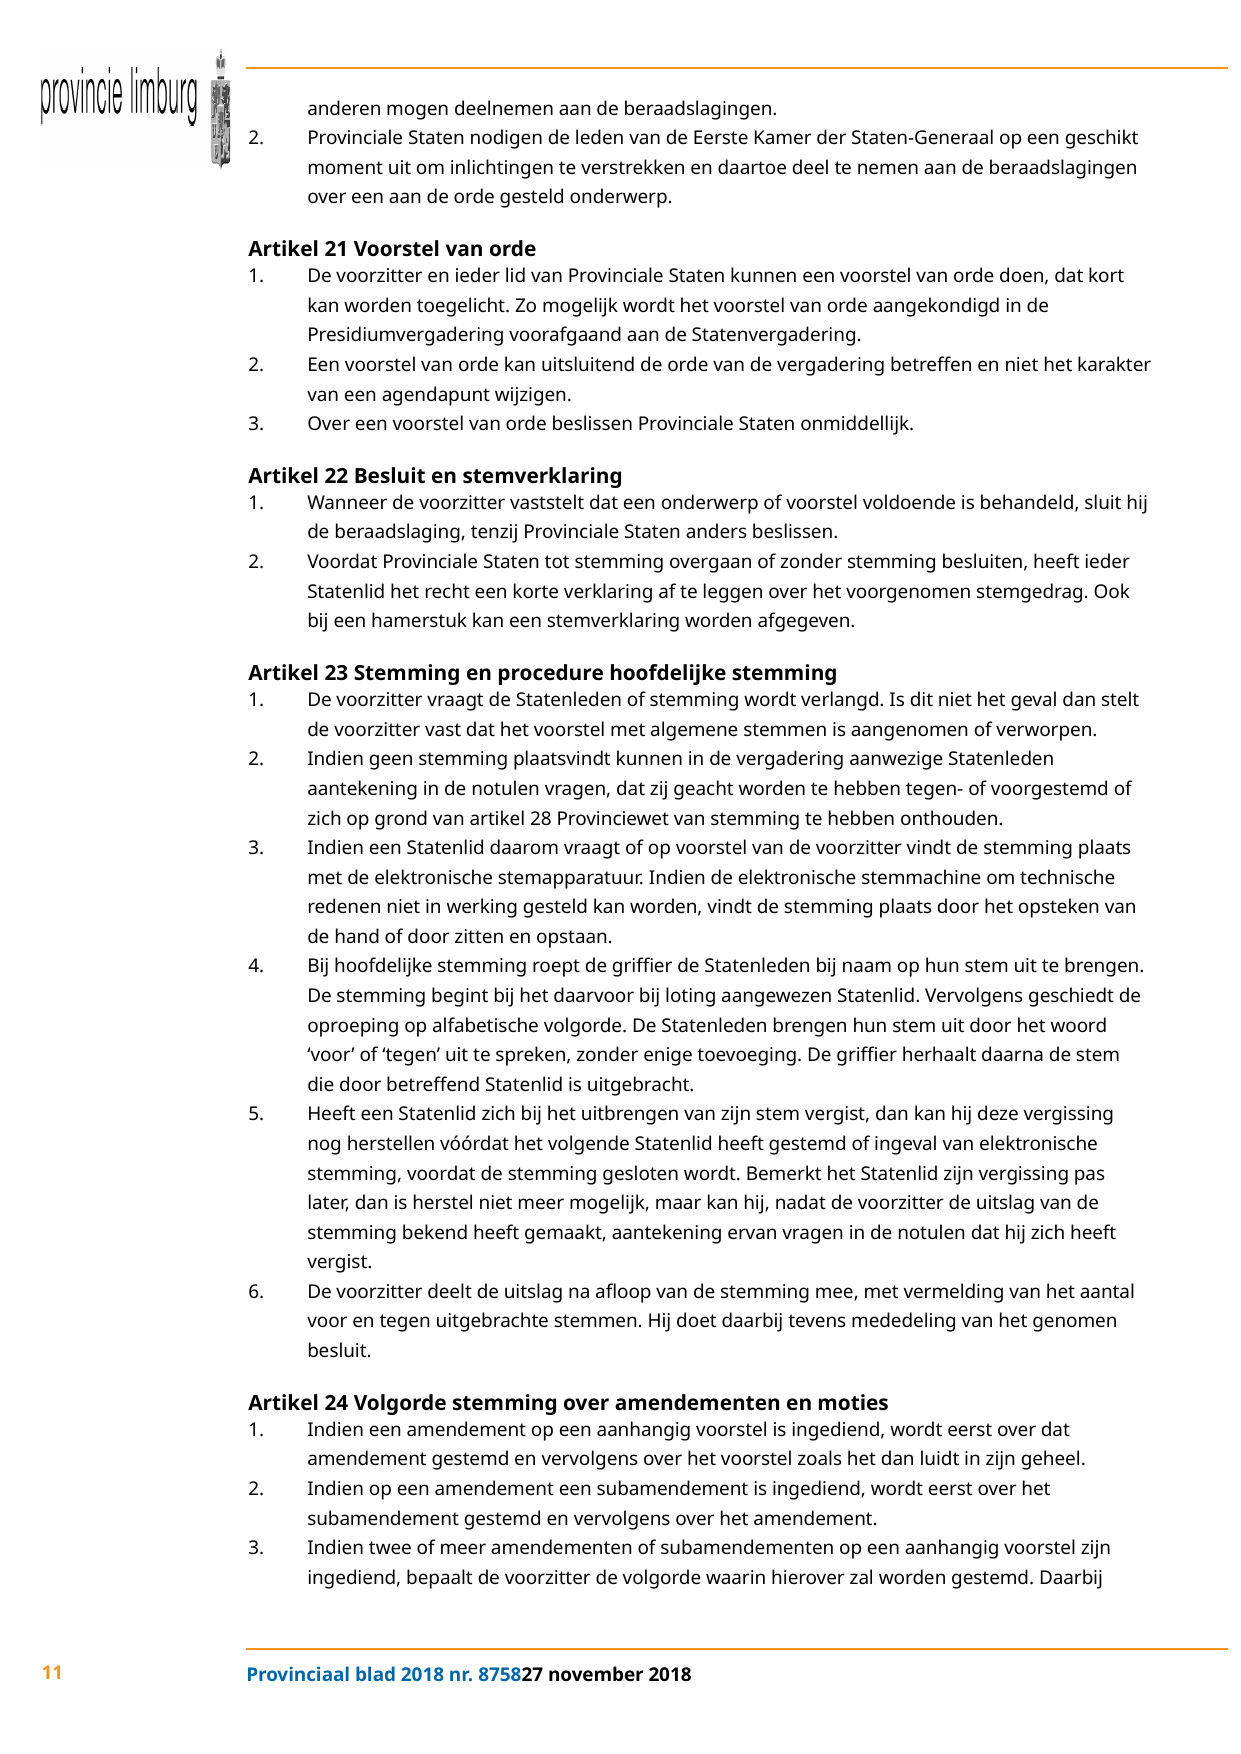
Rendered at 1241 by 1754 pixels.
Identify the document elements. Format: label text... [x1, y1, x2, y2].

list Wanneer de voorzitter vaststelt dat een onderwerp of voorstel voldoende is behandeld, sluit hij de beraadslaging, tenzij Provinciale Staten anders beslissen. [248, 489, 1152, 544]
list Provinciale Staten nodigen de leden van de Eerste Kamer der Staten-Generaal op een geschikt moment uit om inlichtingen te verstrekken en daartoe deel te nemen aan de beraadslagingen over een aan de orde gesteld onderwerp. [248, 124, 1152, 209]
list Indien geen stemming plaatsvindt kunnen in de vergadering aanwezige Statenleden aantekening in de notulen vragen, dat zij geacht worden te hebben tegen- of voorgestemd of zich op grond van artikel 28 Provinciewet van stemming te hebben onthouden. [248, 746, 1152, 830]
text Artikel 24 Volgorde stemming over amendementen en moties [248, 1388, 1152, 1416]
list Indien een Statenlid daarom vraagt of op voorstel van de voorzitter vindt de stemming plaats met de elektronische stemapparatuur. Indien de elektronische stemmachine om technische redenen niet in werking gesteld kan worden, vindt de stemming plaats door het opsteken van de hand of door zitten en opstaan. [248, 834, 1152, 949]
list Heeft een Statenlid zich bij het uitbrengen van zijn stem vergist, dan kan hij deze vergissing nog herstellen vóórdat het volgende Statenlid heeft gestemd of ingeval van elektronische stemming, voordat de stemming gesloten wordt. Bemerkt het Statenlid zijn vergissing pas later, dan is herstel niet meer mogelijk, maar kan hij, nadat de voorzitter de uitslag van de stemming bekend heeft gemaakt, aantekening ervan vragen in de notulen dat hij zich heeft vergist. [248, 1101, 1152, 1274]
list anderen mogen deelnemen aan de beraadslagingen. [248, 95, 1152, 121]
list Bij hoofdelijke stemming roept de griffier de Statenleden bij naam op hun stem uit te brengen. De stemming begint bij het daarvoor bij loting aangewezen Statenlid. Vervolgens geschiedt de oproeping op alfabetische volgorde. De Statenleden brengen hun stem uit door het woord ‘voor’ of ‘tegen’ uit te spreken, zonder enige toevoeging. De griffier herhaalt daarna de stem die door betreffend Statenlid is uitgebracht. [248, 953, 1152, 1097]
list Voordat Provinciale Staten tot stemming overgaan of zonder stemming besluiten, heeft ieder Statenlid het recht een korte verklaring af te leggen over het voorgenomen stemgedrag. Ook bij een hamerstuk kan een stemverklaring worden afgegeven. [248, 548, 1152, 633]
list De voorzitter vraagt de Statenleden of stemming wordt verlangd. Is dit niet het geval dan stelt de voorzitter vast dat het voorstel met algemene stemmen is aangenomen of verworpen. [248, 686, 1152, 742]
list De voorzitter en ieder lid van Provinciale Staten kunnen een voorstel van orde doen, dat kort kan worden toegelicht. Zo mogelijk wordt het voorstel van orde aangekondigd in de Presidiumvergadering voorafgaand aan de Statenvergadering. [248, 262, 1152, 347]
list Indien twee of meer amendementen of subamendementen op een aanhangig voorstel zijn ingediend, bepaalt de voorzitter de volgorde waarin hierover zal worden gestemd. Daarbij [248, 1534, 1152, 1590]
text Artikel 23 Stemming en procedure hoofdelijke stemming [248, 658, 1152, 686]
list Een voorstel van orde kan uitsluitend de orde van de vergadering betreffen en niet het karakter van een agendapunt wijzigen. [248, 351, 1152, 406]
list Indien een amendement op een aanhangig voorstel is ingediend, wordt eerst over dat amendement gestemd en vervolgens over het voorstel zoals het dan luidt in zijn geheel. [248, 1416, 1152, 1471]
list De voorzitter deelt de uitslag na afloop van de stemming mee, met vermelding van het aantal voor en tegen uitgebrachte stemmen. Hij doet daarbij tevens mededeling van het genomen besluit. [248, 1278, 1152, 1363]
list Over een voorstel van orde beslissen Provinciale Staten onmiddellijk. [248, 410, 1152, 436]
list Indien op een amendement een subamendement is ingediend, wordt eerst over het subamendement gestemd en vervolgens over het amendement. [248, 1475, 1152, 1531]
picture [41, 47, 231, 172]
text Artikel 22 Besluit en stemverklaring [248, 461, 1152, 489]
text Artikel 21 Voorstel van orde [248, 234, 1152, 262]
